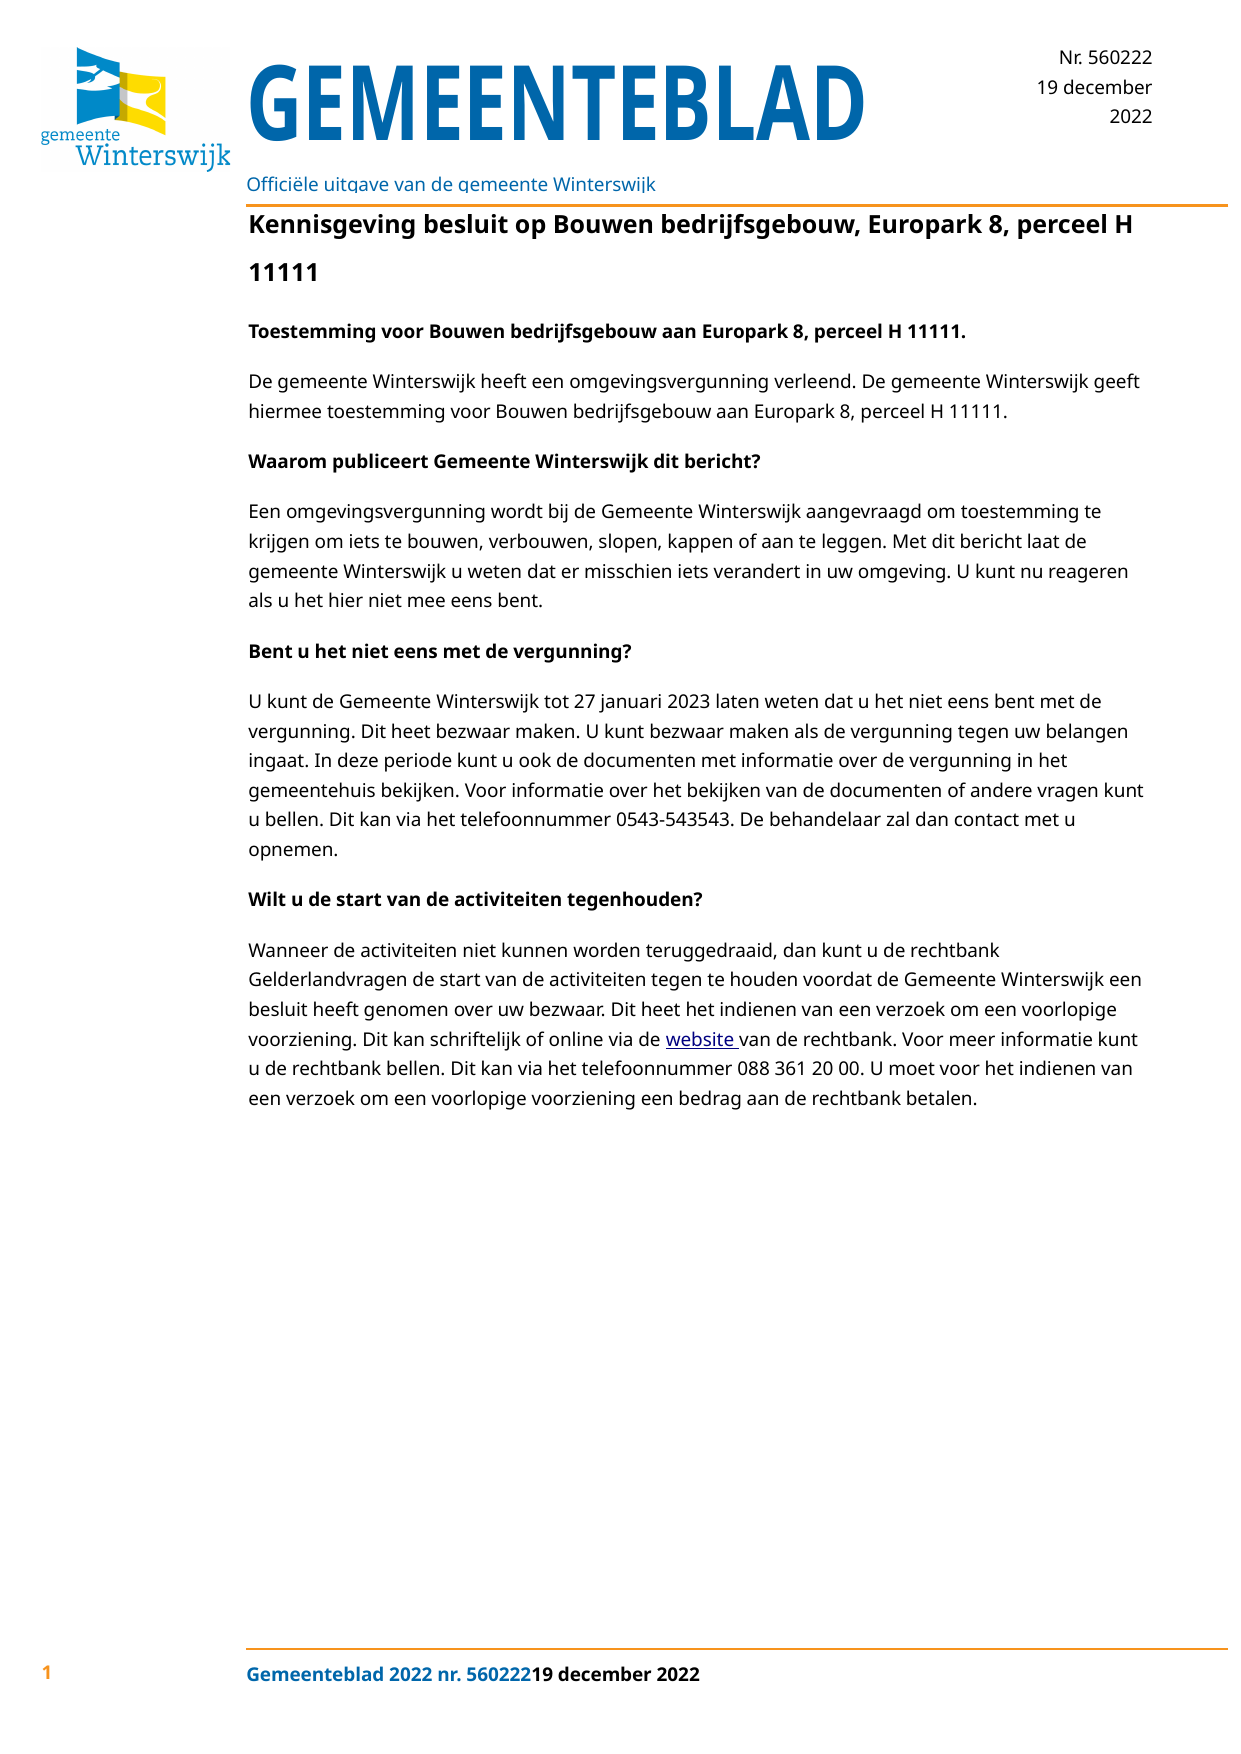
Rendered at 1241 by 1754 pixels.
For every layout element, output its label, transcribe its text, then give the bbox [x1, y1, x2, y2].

text Toestemming voor Bouwen bedrijfsgebouw aan Europark 8, perceel H 11111. [248, 318, 1152, 344]
text U kunt de Gemeente Winterswijk tot 27 januari 2023 laten weten dat u het niet eens bent met de vergunning. Dit heet bezwaar maken. U kunt bezwaar maken als de vergunning tegen uw belangen ingaat. In deze periode kunt u ook de documenten met informatie over de vergunning in het gemeentehuis bekijken. Voor informatie over het bekijken van de documenten of andere vragen kunt u bellen. Dit kan via het telefoonnummer 0543-543543. De behandelaar zal dan contact met u opnemen. [248, 688, 1152, 862]
text Wanneer de activiteiten niet kunnen worden teruggedraaid, dan kunt u de rechtbank Gelderlandvragen de start van de activiteiten tegen te houden voordat de Gemeente Winterswijk een besluit heeft genomen over uw bezwaar. Dit heet het indienen van een verzoek om een voorlopige voorziening. Dit kan schriftelijk of online via de website van de rechtbank. Voor meer informatie kunt u de rechtbank bellen. Dit kan via het telefoonnummer 088 361 20 00. U moet voor het indienen van een verzoek om een voorlopige voorziening een bedrag aan de rechtbank betalen. [248, 937, 1152, 1111]
text De gemeente Winterswijk heeft een omgevingsvergunning verleend. De gemeente Winterswijk geeft hiermee toestemming voor Bouwen bedrijfsgebouw aan Europark 8, perceel H 11111. [248, 368, 1152, 424]
picture [41, 47, 231, 172]
text Bent u het niet eens met de vergunning? [248, 638, 1152, 664]
picture [225, 153, 231, 162]
text Wilt u de start van de activiteiten tegenhouden? [248, 887, 1152, 912]
text Waarom publiceert Gemeente Winterswijk dit bericht? [248, 448, 1152, 474]
text Een omgevingsvergunning wordt bij de Gemeente Winterswijk aangevraagd om toestemming te krijgen om iets te bouwen, verbouwen, slopen, kappen of aan te leggen. Met dit bericht laat de gemeente Winterswijk u weten dat er misschien iets verandert in uw omgeving. U kunt nu reageren als u het hier niet mee eens bent. [248, 499, 1152, 613]
text Kennisgeving besluit op Bouwen bedrijfsgebouw, Europark 8, perceel H 11111 [248, 207, 1152, 288]
